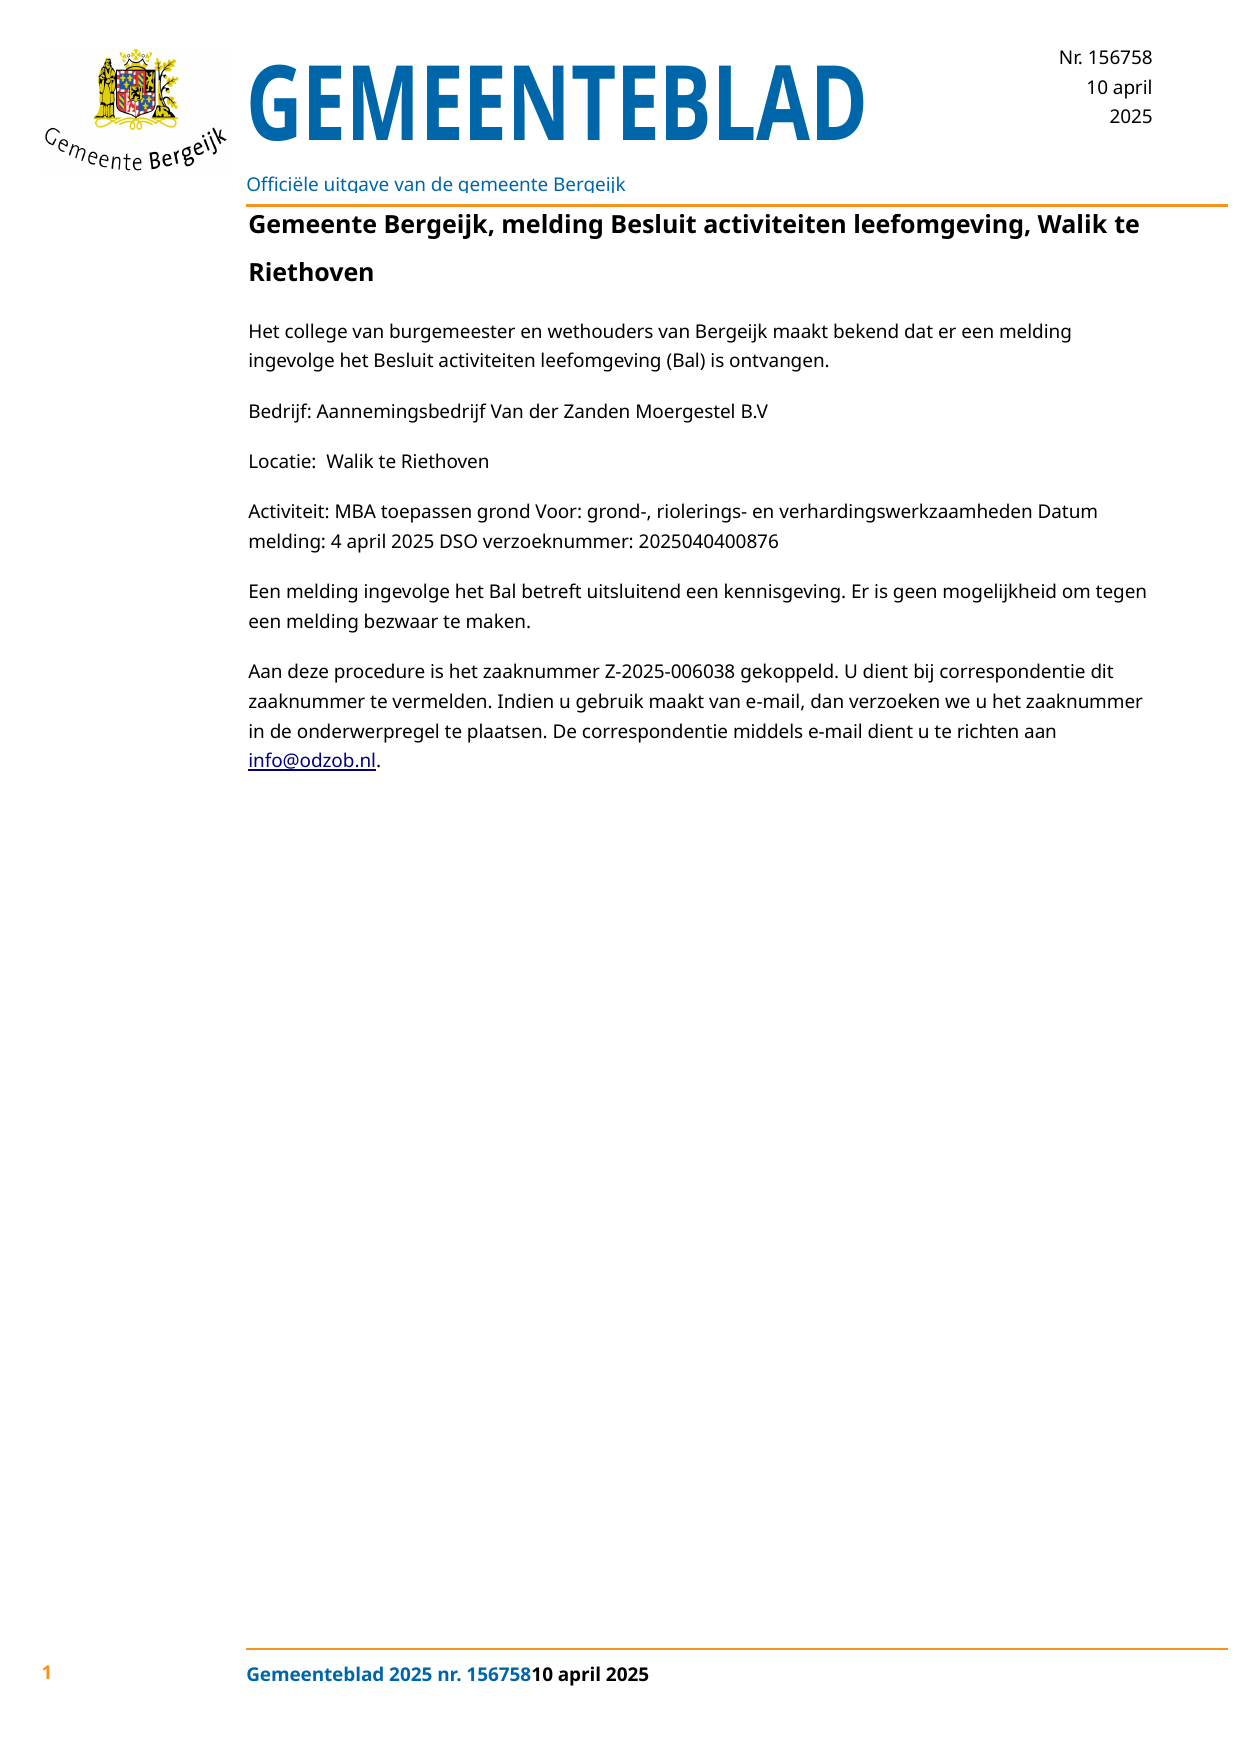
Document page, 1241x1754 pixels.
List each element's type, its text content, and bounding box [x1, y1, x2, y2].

text Bedrijf: Aannemingsbedrijf Van der Zanden Moergestel B.V [248, 398, 1152, 424]
picture [41, 47, 231, 172]
text Activiteit: MBA toepassen grond Voor: grond-, riolerings- en verhardingswerkzaamheden Datum melding: 4 april 2025 DSO verzoeknummer: 2025040400876 [248, 499, 1152, 554]
text Een melding ingevolge het Bal betreft uitsluitend een kennisgeving. Er is geen mogelijkheid om tegen een melding bezwaar te maken. [248, 579, 1152, 634]
text Het college van burgemeester en wethouders van Bergeijk​ maakt bekend dat er een melding ingevolge het Besluit activiteiten leefomgeving (Bal) is ontvangen. [248, 318, 1152, 373]
text Aan deze procedure is het zaaknummer Z-2025-006038 gekoppeld. U dient bij correspondentie dit zaaknummer te vermelden. Indien u gebruik maakt van e-mail, dan verzoeken we u het zaaknummer in de onderwerpregel te plaatsen. De correspondentie middels e-mail dient u te richten aan info@odzob.nl. [248, 659, 1152, 773]
text Gemeente Bergeijk​, melding Besluit activiteiten leefomgeving, Walik​​ te ​Riethoven [248, 207, 1152, 288]
text Locatie: ​ Walik te Riethoven [248, 448, 1152, 474]
